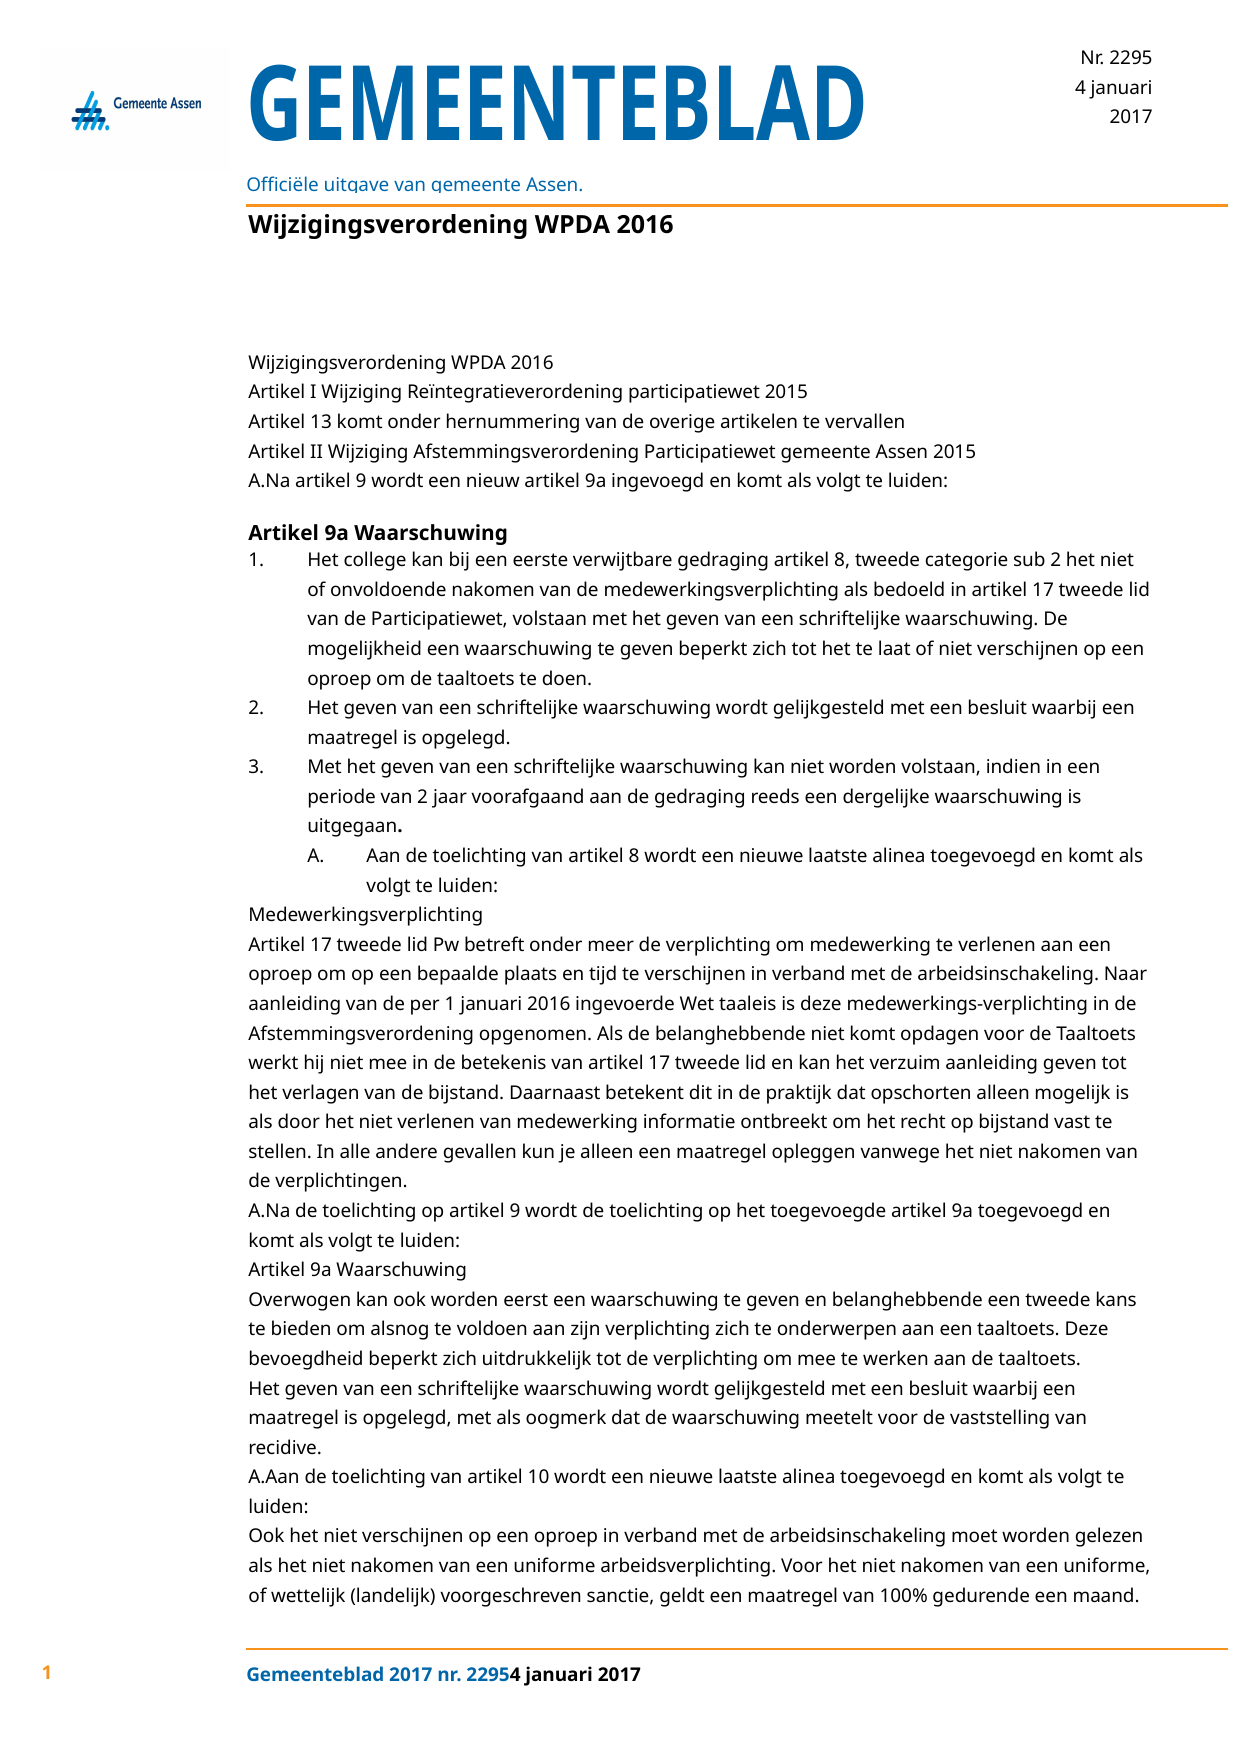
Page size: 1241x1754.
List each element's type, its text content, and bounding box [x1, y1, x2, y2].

text Wijzigingsverordening WPDA 2016 [248, 207, 1152, 241]
text Artikel 9a Waarschuwing [248, 1256, 1152, 1282]
list Aan de toelichting van artikel 8 wordt een nieuwe laatste alinea toegevoegd en komt als volgt te luiden: [307, 842, 1152, 897]
text Overwogen kan ook worden eerst een waarschuwing te geven en belanghebbende een tweede kans te bieden om alsnog te voldoen aan zijn verplichting zich te onderwerpen aan een taaltoets. Deze bevoegdheid beperkt zich uitdrukkelijk tot de verplichting om mee te werken aan de taaltoets. [248, 1286, 1152, 1371]
text Artikel 17 tweede lid Pw betreft onder meer de verplichting om medewerking te verlenen aan een oproep om op een bepaalde plaats en tijd te verschijnen in verband met de arbeidsinschakeling. Naar aanleiding van de per 1 januari 2016 ingevoerde Wet taaleis is deze medewerkings-verplichting in de Afstemmingsverordening opgenomen. Als de belanghebbende niet komt opdagen voor de Taaltoets werkt hij niet mee in de betekenis van artikel 17 tweede lid en kan het verzuim aanleiding geven tot het verlagen van de bijstand. Daarnaast betekent dit in de praktijk dat opschorten alleen mogelijk is als door het niet verlenen van medewerking informatie ontbreekt om het recht op bijstand vast te stellen. In alle andere gevallen kun je alleen een maatregel opleggen vanwege het niet nakomen van de verplichtingen. [248, 931, 1152, 1193]
list Het college kan bij een eerste verwijtbare gedraging artikel 8, tweede categorie sub 2 het niet of onvoldoende nakomen van de medewerkingsverplichting als bedoeld in artikel 17 tweede lid van de Participatiewet, volstaan met het geven van een schriftelijke waarschuwing. De mogelijkheid een waarschuwing te geven beperkt zich tot het te laat of niet verschijnen op een oproep om de taaltoets te doen. [248, 546, 1152, 690]
text A.Na de toelichting op artikel 9 wordt de toelichting op het toegevoegde artikel 9a toegevoegd en komt als volgt te luiden: [248, 1197, 1152, 1252]
list Het geven van een schriftelijke waarschuwing wordt gelijkgesteld met een besluit waarbij een maatregel is opgelegd. [248, 694, 1152, 749]
text Ook het niet verschijnen op een oproep in verband met de arbeidsinschakeling moet worden gelezen als het niet nakomen van een uniforme arbeidsverplichting. Voor het niet nakomen van een uniforme, of wettelijk (landelijk) voorgeschreven sanctie, geldt een maatregel van 100% gedurende een maand. [248, 1523, 1152, 1607]
list Met het geven van een schriftelijke waarschuwing kan niet worden volstaan, indien in een periode van 2 jaar voorafgaand aan de gedraging reeds een dergelijke waarschuwing is uitgegaan. [248, 753, 1152, 838]
text Medewerkingsverplichting [248, 901, 1152, 927]
text Artikel I Wijziging Reïntegratieverordening participatiewet 2015 [248, 379, 1152, 404]
text Artikel 9a Waarschuwing [248, 518, 1152, 546]
text A.Aan de toelichting van artikel 10 wordt een nieuwe laatste alinea toegevoegd en komt als volgt te luiden: [248, 1463, 1152, 1519]
text Wijzigingsverordening WPDA 2016 [248, 349, 1152, 375]
text Artikel II Wijziging Afstemmingsverordening Participatiewet gemeente Assen 2015 [248, 438, 1152, 464]
text A.Na artikel 9 wordt een nieuw artikel 9a ingevoegd en komt als volgt te luiden: [248, 467, 1152, 493]
text Het geven van een schriftelijke waarschuwing wordt gelijkgesteld met een besluit waarbij een maatregel is opgelegd, met als oogmerk dat de waarschuwing meetelt voor de vaststelling van recidive. [248, 1375, 1152, 1459]
text Artikel 13 komt onder hernummering van de overige artikelen te vervallen [248, 408, 1152, 434]
picture [41, 47, 231, 172]
